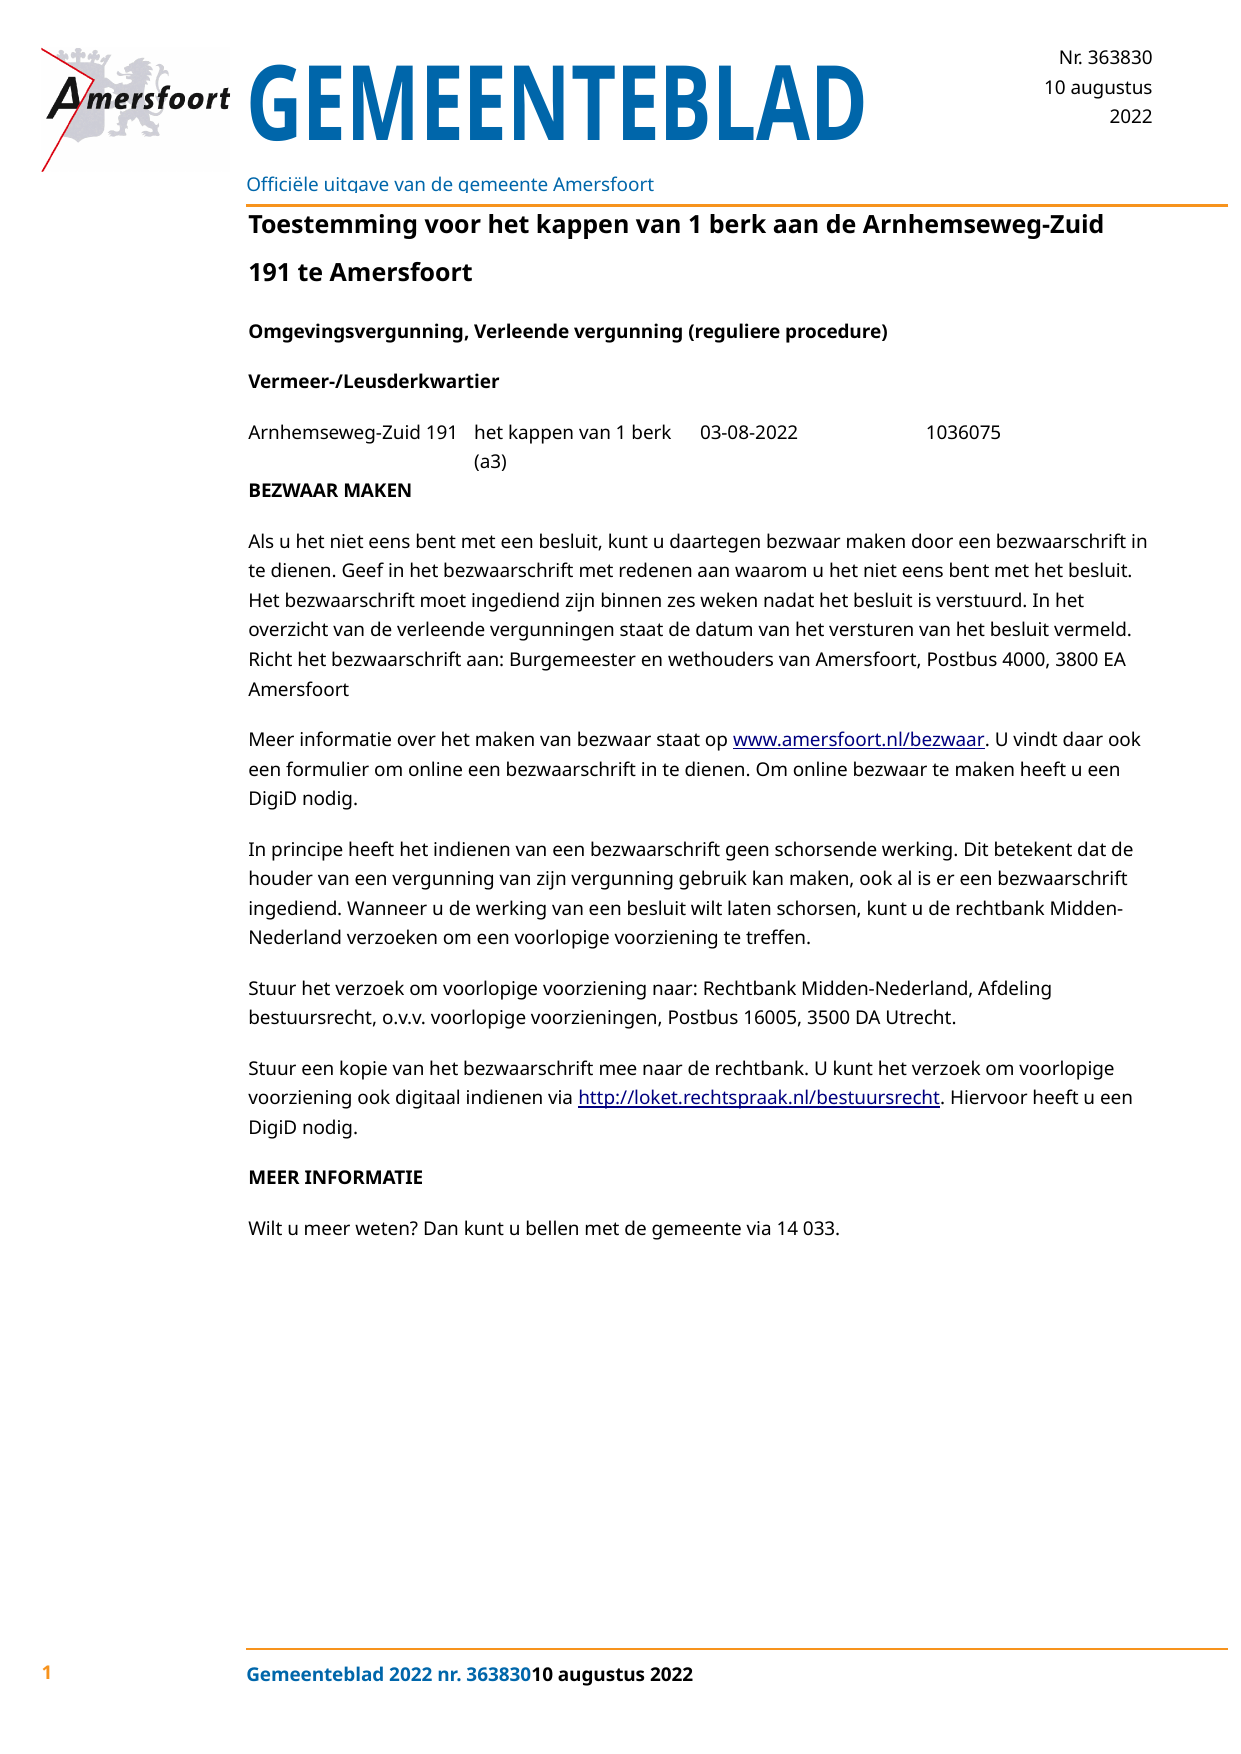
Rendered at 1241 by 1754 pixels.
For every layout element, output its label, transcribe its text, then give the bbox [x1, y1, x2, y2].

text Wilt u meer weten? Dan kunt u bellen met de gemeente via 14 033. [248, 1215, 1152, 1241]
text Toestemming voor het kappen van 1 berk aan de Arnhemseweg-Zuid 191 te Amersfoort [248, 207, 1152, 288]
table_header het kappen van 1 berk (a3) [474, 419, 700, 474]
table_header 03-08-2022 [700, 419, 926, 474]
picture [41, 47, 231, 172]
text Omgevingsvergunning, Verleende vergunning (reguliere procedure) [248, 318, 1152, 344]
text Vermeer-/Leusderkwartier [248, 368, 1152, 394]
table_header 1036075 [926, 419, 1152, 474]
text MEER INFORMATIE [248, 1164, 1152, 1190]
table_header Arnhemseweg-Zuid 191 [248, 419, 474, 474]
text BEZWAAR MAKEN [248, 477, 1152, 503]
text Als u het niet eens bent met een besluit, kunt u daartegen bezwaar maken door een bezwaarschrift in te dienen. Geef in het bezwaarschrift met redenen aan waarom u het niet eens bent met het besluit. Het bezwaarschrift moet ingediend zijn binnen zes weken nadat het besluit is verstuurd. In het overzicht van de verleende vergunningen staat de datum van het versturen van het besluit vermeld. Richt het bezwaarschrift aan: Burgemeester en wethouders van Amersfoort, Postbus 4000, 3800 EA Amersfoort [248, 528, 1152, 701]
text Meer informatie over het maken van bezwaar staat op www.amersfoort.nl/bezwaar. U vindt daar ook een formulier om online een bezwaarschrift in te dienen. Om online bezwaar te maken heeft u een DigiD nodig. [248, 726, 1152, 811]
text In principe heeft het indienen van een bezwaarschrift geen schorsende werking. Dit betekent dat de houder van een vergunning van zijn vergunning gebruik kan maken, ook al is er een bezwaarschrift ingediend. Wanneer u de werking van een besluit wilt laten schorsen, kunt u de rechtbank Midden-Nederland verzoeken om een voorlopige voorziening te treffen. [248, 836, 1152, 950]
text Stuur het verzoek om voorlopige voorziening naar: Rechtbank Midden-Nederland, Afdeling bestuursrecht, o.v.v. voorlopige voorzieningen, Postbus 16005, 3500 DA Utrecht. [248, 975, 1152, 1030]
text Stuur een kopie van het bezwaarschrift mee naar de rechtbank. U kunt het verzoek om voorlopige voorziening ook digitaal indienen via http://loket.rechtspraak.nl/bestuursrecht. Hiervoor heeft u een DigiD nodig. [248, 1055, 1152, 1140]
